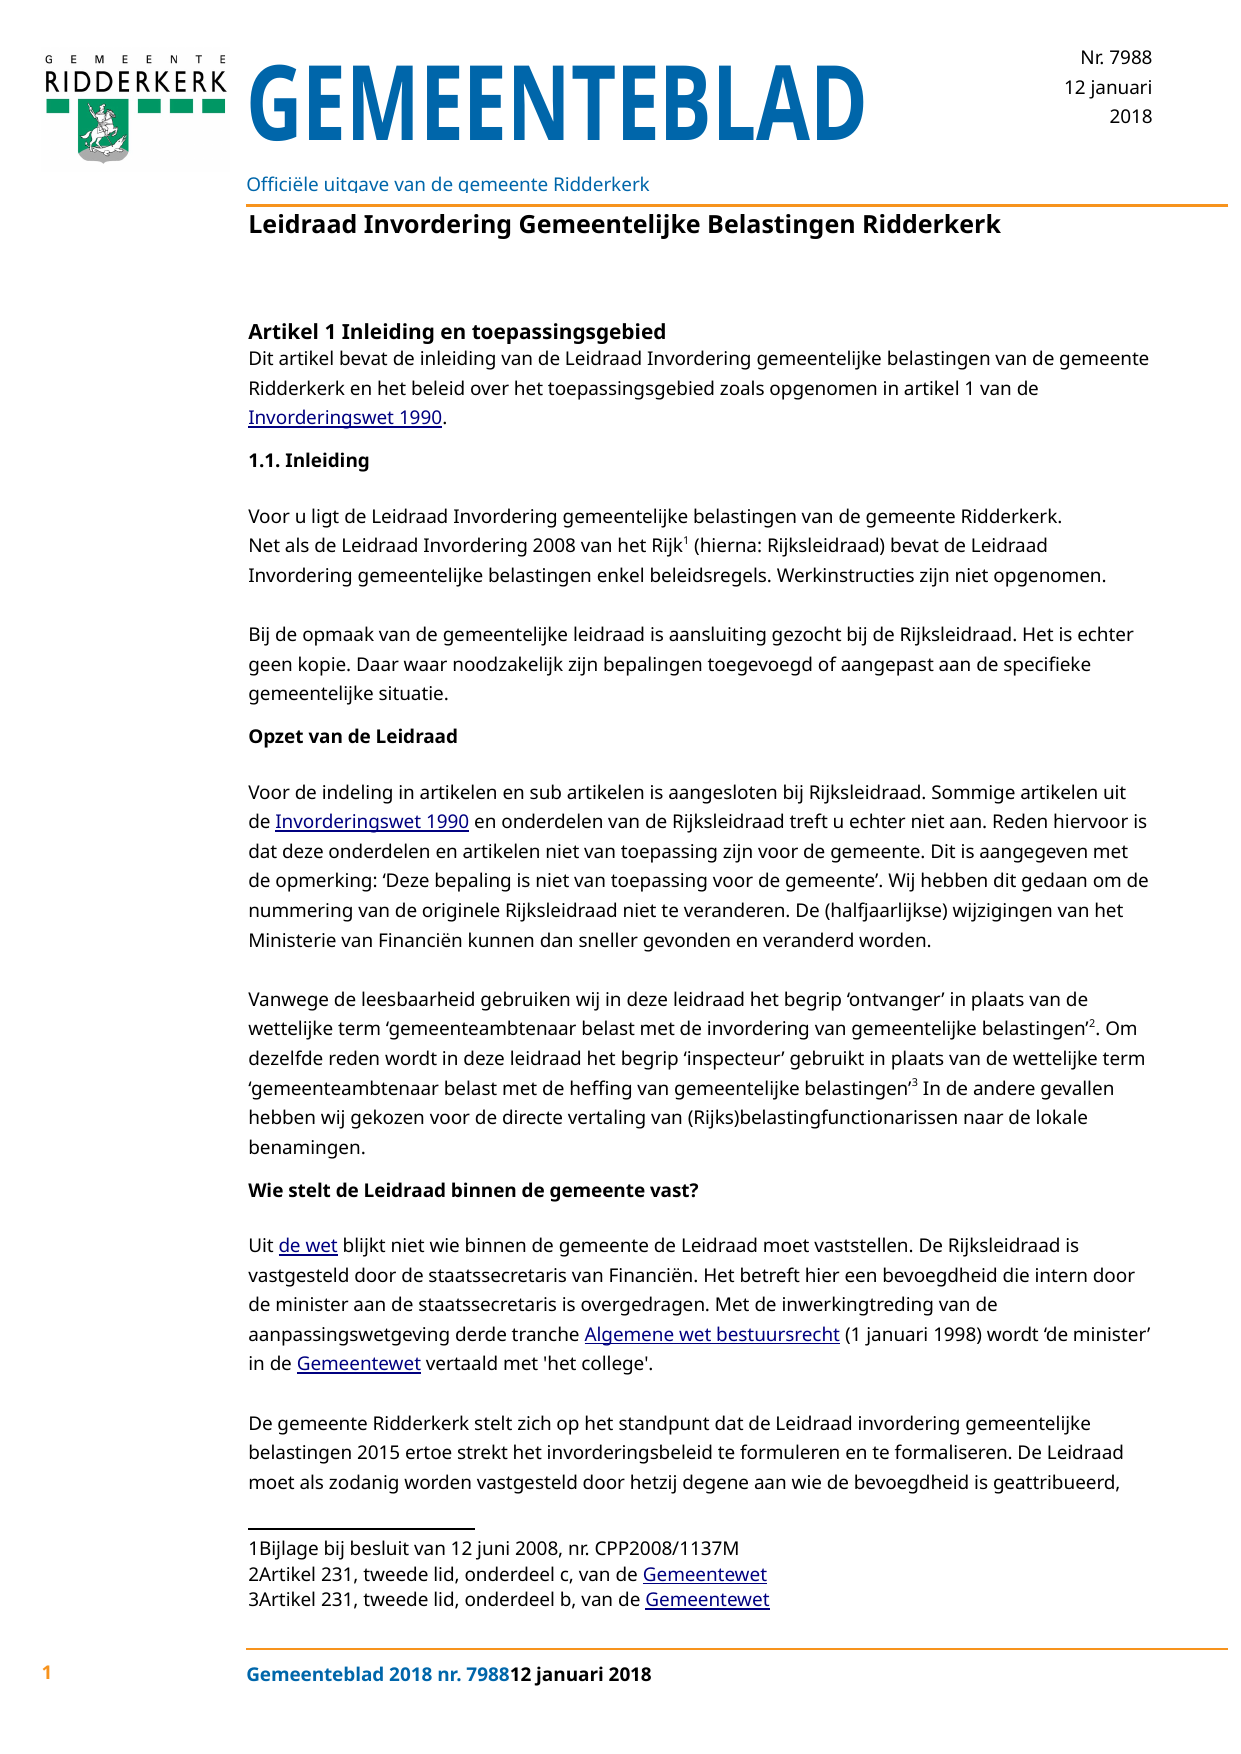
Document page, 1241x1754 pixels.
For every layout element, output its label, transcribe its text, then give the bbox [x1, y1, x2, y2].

picture [41, 47, 231, 172]
text Artikel 231, tweede lid, onderdeel c, van de Gemeentewet [248, 1561, 1152, 1586]
text 1.1. Inleiding [248, 448, 1152, 473]
text Bij de opmaak van de gemeentelijke leidraad is aansluiting gezocht bij de Rijksleidraad. Het is echter geen kopie. Daar waar noodzakelijk zijn bepalingen toegevoegd of aangepast aan de specifieke gemeentelijke situatie. [248, 621, 1152, 706]
text Dit artikel bevat de inleiding van de Leidraad Invordering gemeentelijke belastingen van de gemeente Ridderkerk en het beleid over het toepassingsgebied zoals opgenomen in artikel 1 van de Invorderingswet 1990. [248, 345, 1152, 430]
text De gemeente Ridderkerk stelt zich op het standpunt dat de Leidraad invordering gemeentelijke belastingen 2015 ertoe strekt het invorderingsbeleid te formuleren en te formaliseren. De Leidraad moet als zodanig worden vastgesteld door hetzij degene aan wie de bevoegdheid is geattribueerd, [248, 1410, 1152, 1495]
text Opzet van de Leidraad [248, 723, 1152, 749]
text Artikel 1 Inleiding en toepassingsgebied [248, 317, 1152, 345]
text Voor u ligt de Leidraad Invordering gemeentelijke belastingen van de gemeente Ridderkerk. [248, 503, 1152, 529]
text Vanwege de leesbaarheid gebruiken wij in deze leidraad het begrip ‘ontvanger’ in plaats van de wettelijke term ‘gemeenteambtenaar belast met de invordering van gemeentelijke belastingen’. Om dezelfde reden wordt in deze leidraad het begrip ‘inspecteur’ gebruikt in plaats van de wettelijke term ‘gemeenteambtenaar belast met de heffing van gemeentelijke belastingen’ In de andere gevallen hebben wij gekozen voor de directe vertaling van (Rijks)belastingfunctionarissen naar de lokale benamingen. [248, 986, 1152, 1159]
text Voor de indeling in artikelen en sub artikelen is aangesloten bij Rijksleidraad. Sommige artikelen uit de Invorderingswet 1990 en onderdelen van de Rijksleidraad treft u echter niet aan. Reden hiervoor is dat deze onderdelen en artikelen niet van toepassing zijn voor de gemeente. Dit is aangegeven met de opmerking: ‘Deze bepaling is niet van toepassing voor de gemeente’. Wij hebben dit gedaan om de nummering van de originele Rijksleidraad niet te veranderen. De (halfjaarlijkse) wijzigingen van het Ministerie van Financiën kunnen dan sneller gevonden en veranderd worden. [248, 779, 1152, 952]
text Artikel 231, tweede lid, onderdeel b, van de Gemeentewet [248, 1586, 1152, 1612]
text Net als de Leidraad Invordering 2008 van het Rijk (hierna: Rijksleidraad) bevat de Leidraad Invordering gemeentelijke belastingen enkel beleidsregels. Werkinstructies zijn niet opgenomen. [248, 532, 1152, 588]
text Bijlage bij besluit van 12 juni 2008, nr. CPP2008/1137M [248, 1535, 1152, 1561]
text Uit de wet blijkt niet wie binnen de gemeente de Leidraad moet vaststellen. De Rijksleidraad is vastgesteld door de staatssecretaris van Financiën. Het betreft hier een bevoegdheid die intern door de minister aan de staatssecretaris is overgedragen. Met de inwerkingtreding van de aanpassingswetgeving derde tranche Algemene wet bestuursrecht (1 januari 1998) wordt ‘de minister’ in de Gemeentewet vertaald met 'het college'. [248, 1232, 1152, 1376]
text Wie stelt de Leidraad binnen de gemeente vast? [248, 1177, 1152, 1203]
text Leidraad Invordering Gemeentelijke Belastingen Ridderkerk [248, 207, 1152, 241]
